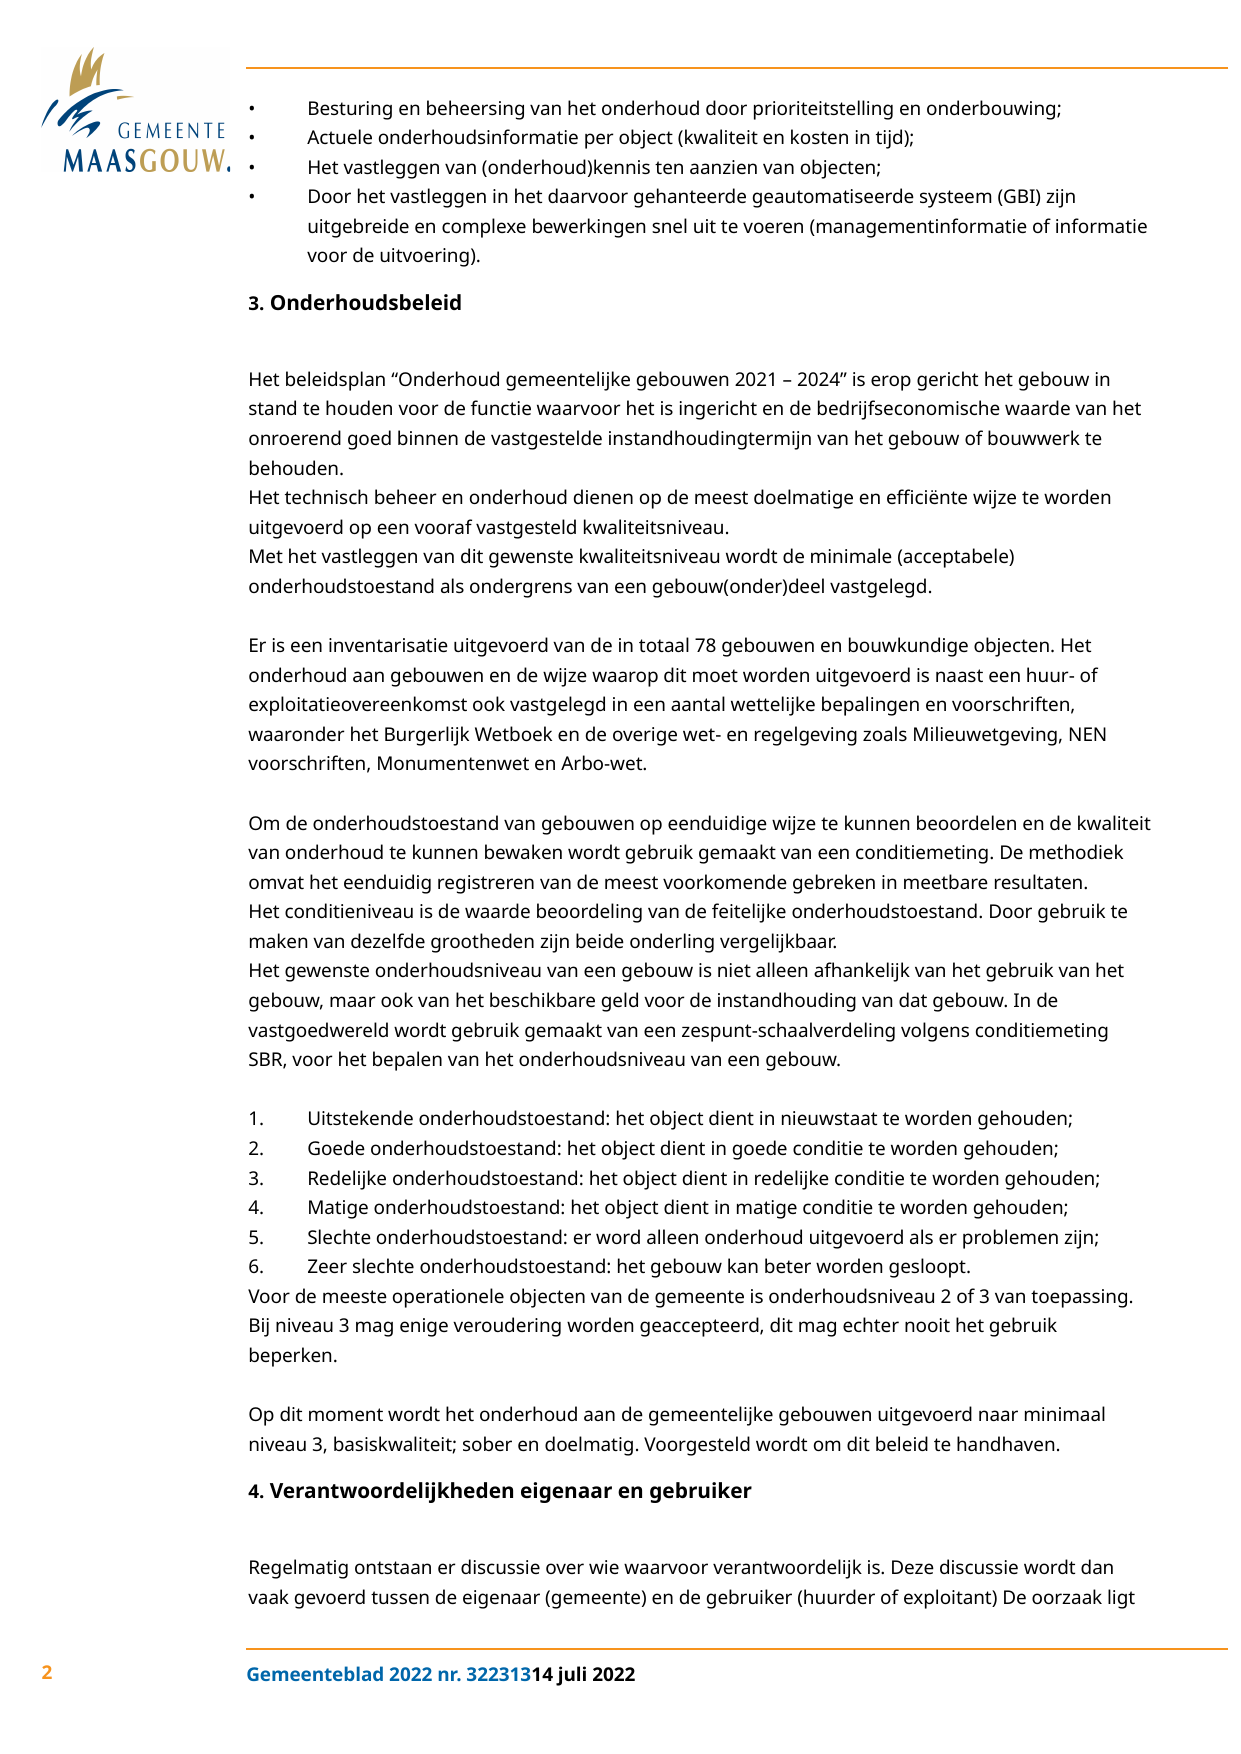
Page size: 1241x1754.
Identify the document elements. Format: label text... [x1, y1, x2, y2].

list Het vastleggen van (onderhoud)kennis ten aanzien van objecten; [248, 154, 1152, 180]
list Actuele onderhoudsinformatie per object (kwaliteit en kosten in tijd); [248, 124, 1152, 150]
text Het technisch beheer en onderhoud dienen op de meest doelmatige en efficiënte wijze te worden uitgevoerd op een vooraf vastgesteld kwaliteitsniveau. [248, 484, 1152, 540]
list Slechte onderhoudstoestand: er word alleen onderhoud uitgevoerd als er problemen zijn; [248, 1224, 1152, 1250]
text Er is een inventarisatie uitgevoerd van de in totaal 78 gebouwen en bouwkundige objecten. Het onderhoud aan gebouwen en de wijze waarop dit moet worden uitgevoerd is naast een huur- of exploitatieovereenkomst ook vastgelegd in een aantal wettelijke bepalingen en voorschriften, waaronder het Burgerlijk Wetboek en de overige wet- en regelgeving zoals Milieuwetgeving, NEN voorschriften, Monumentenwet en Arbo-wet. [248, 632, 1152, 776]
text 3. Onderhoudsbeleid [248, 288, 1152, 317]
list Goede onderhoudstoestand: het object dient in goede conditie te worden gehouden; [248, 1135, 1152, 1161]
text Het beleidsplan “Onderhoud gemeentelijke gebouwen 2021 – 2024” is erop gericht het gebouw in stand te houden voor de functie waarvoor het is ingericht en de bedrijfseconomische waarde van het onroerend goed binnen de vastgestelde instandhoudingtermijn van het gebouw of bouwwerk te behouden. [248, 366, 1152, 481]
list Besturing en beheersing van het onderhoud door prioriteitstelling en onderbouwing; [248, 95, 1152, 121]
text Met het vastleggen van dit gewenste kwaliteitsniveau wordt de minimale (acceptabele) onderhoudstoestand als ondergrens van een gebouw(onder)deel vastgelegd. [248, 543, 1152, 599]
list Redelijke onderhoudstoestand: het object dient in redelijke conditie te worden gehouden; [248, 1165, 1152, 1191]
list Door het vastleggen in het daarvoor gehanteerde geautomatiseerde systeem (GBI) zijn uitgebreide en complexe bewerkingen snel uit te voeren (managementinformatie of informatie voor de uitvoering). [248, 183, 1152, 268]
text Regelmatig ontstaan er discussie over wie waarvoor verantwoordelijk is. Deze discussie wordt dan vaak gevoerd tussen de eigenaar (gemeente) en de gebruiker (huurder of exploitant) De oorzaak ligt [248, 1554, 1152, 1610]
list Matige onderhoudstoestand: het object dient in matige conditie te worden gehouden; [248, 1194, 1152, 1220]
text Om de onderhoudstoestand van gebouwen op eenduidige wijze te kunnen beoordelen en de kwaliteit van onderhoud te kunnen bewaken wordt gebruik gemaakt van een conditiemeting. De methodiek omvat het eenduidig registreren van de meest voorkomende gebreken in meetbare resultaten. [248, 810, 1152, 895]
text Het gewenste onderhoudsniveau van een gebouw is niet alleen afhankelijk van het gebruik van het gebouw, maar ook van het beschikbare geld voor de instandhouding van dat gebouw. In de vastgoedwereld wordt gebruik gemaakt van een zespunt-schaalverdeling volgens conditiemeting SBR, voor het bepalen van het onderhoudsniveau van een gebouw. [248, 958, 1152, 1072]
text 4. Verantwoordelijkheden eigenaar en gebruiker [248, 1477, 1152, 1505]
list Uitstekende onderhoudstoestand: het object dient in nieuwstaat te worden gehouden; [248, 1106, 1152, 1131]
picture [41, 47, 231, 172]
list Zeer slechte onderhoudstoestand: het gebouw kan beter worden gesloopt. [248, 1253, 1152, 1279]
text Voor de meeste operationele objecten van de gemeente is onderhoudsniveau 2 of 3 van toepassing. [248, 1283, 1152, 1309]
text Op dit moment wordt het onderhoud aan de gemeentelijke gebouwen uitgevoerd naar minimaal niveau 3, basiskwaliteit; sober en doelmatig. Voorgesteld wordt om dit beleid te handhaven. [248, 1401, 1152, 1457]
text Bij niveau 3 mag enige veroudering worden geaccepteerd, dit mag echter nooit het gebruik beperken. [248, 1313, 1152, 1368]
text Het conditieniveau is de waarde beoordeling van de feitelijke onderhoudstoestand. Door gebruik te maken van dezelfde grootheden zijn beide onderling vergelijkbaar. [248, 898, 1152, 954]
